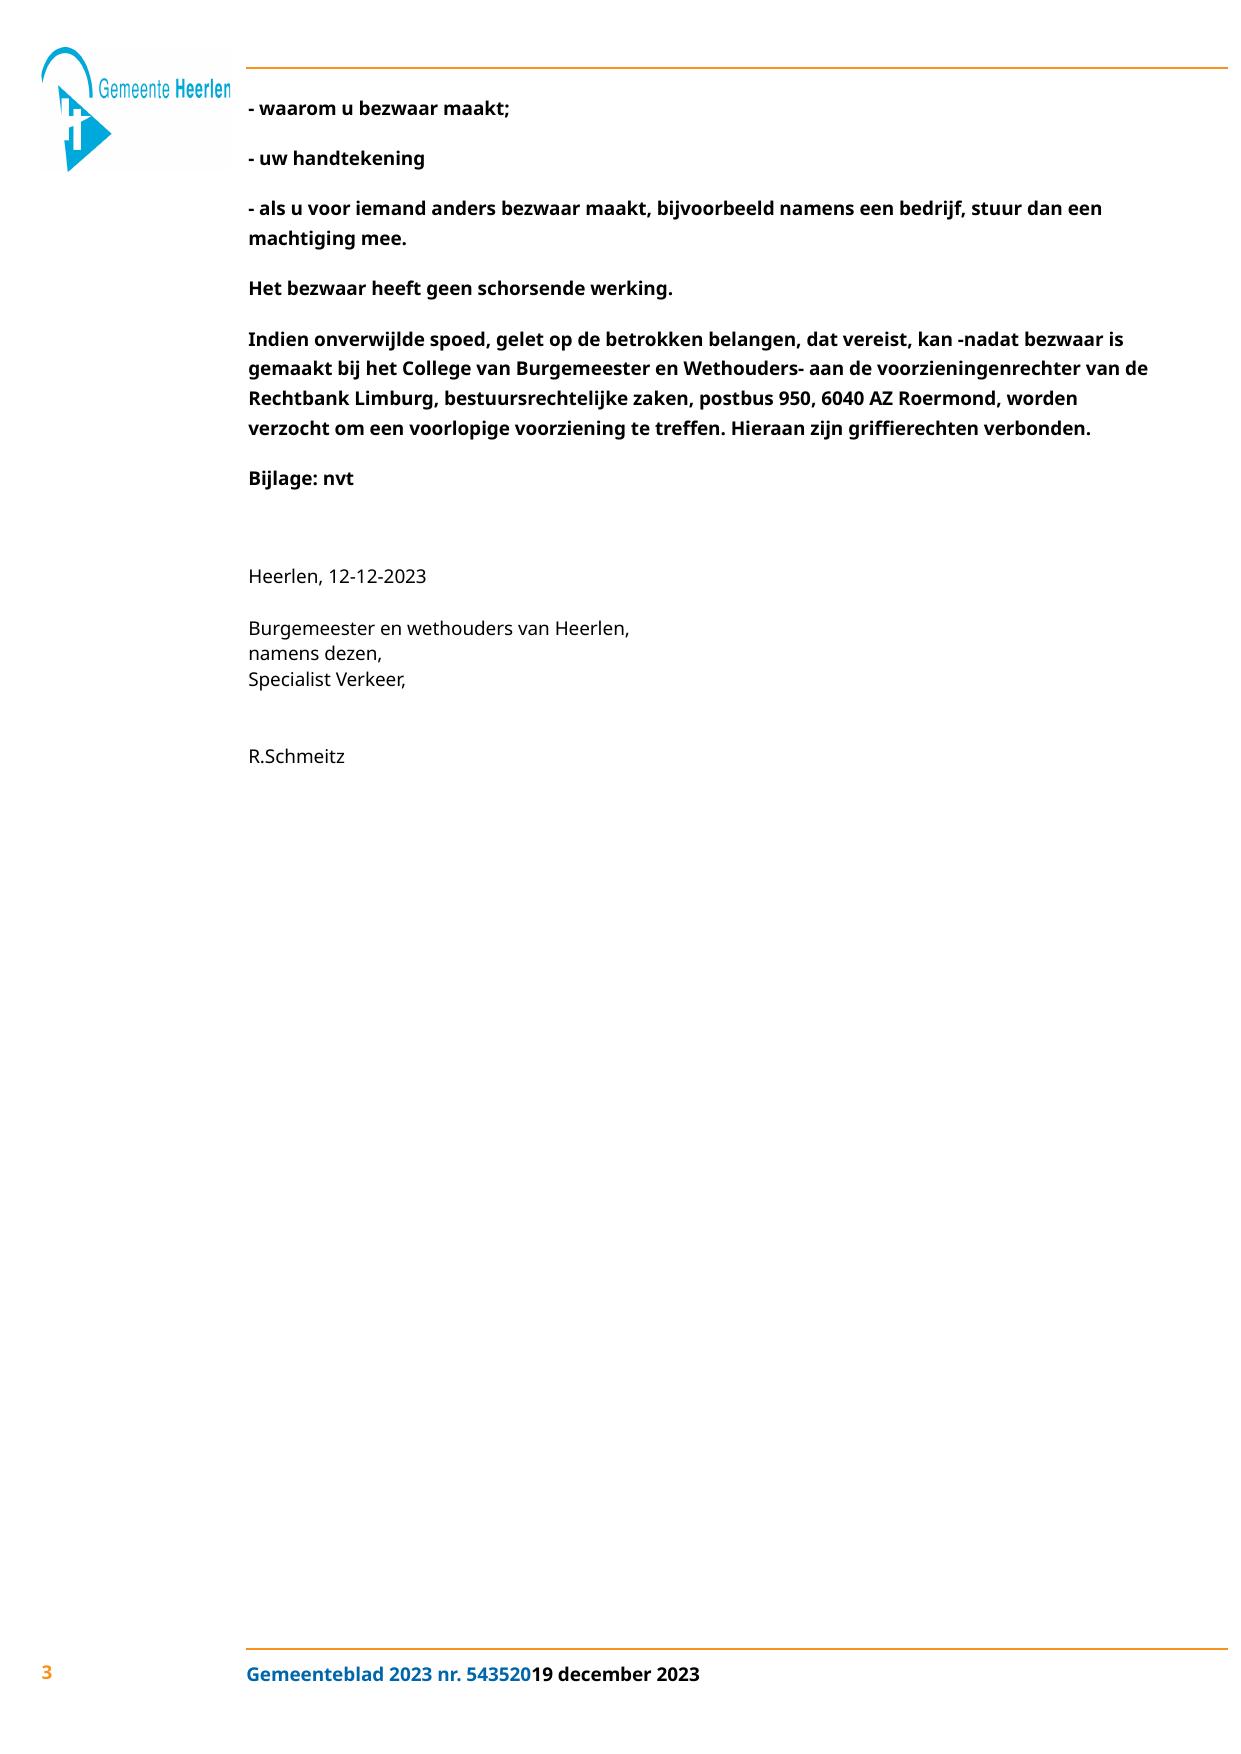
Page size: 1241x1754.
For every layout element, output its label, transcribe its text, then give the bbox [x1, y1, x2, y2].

text Indien onverwijlde spoed, gelet op de betrokken belangen, dat vereist, kan -nadat bezwaar is gemaakt bij het College van Burgemeester en Wethouders- aan de voorzieningenrechter van de Rechtbank Limburg, bestuursrechtelijke zaken, postbus 950, 6040 AZ Roermond, worden verzocht om een voorlopige voorziening te treffen. Hieraan zijn griffierechten verbonden. [248, 326, 1152, 441]
text Heerlen, 12-12-2023 [248, 563, 1152, 589]
text - als u voor iemand anders bezwaar maakt, bijvoorbeeld namens een bedrijf, stuur dan een machtiging mee. [248, 196, 1152, 251]
text Het bezwaar heeft geen schorsende werking. [248, 276, 1152, 301]
picture [41, 47, 59, 70]
picture [41, 47, 231, 172]
text - waarom u bezwaar maakt; [248, 95, 1152, 121]
text Burgemeester en wethouders van Heerlen, [248, 615, 1152, 641]
text Specialist Verkeer, [248, 666, 1152, 692]
text R.Schmeitz [248, 743, 1152, 769]
text - uw handtekening [248, 145, 1152, 171]
text namens dezen, [248, 641, 1152, 666]
text Bijlage: nvt [248, 465, 1152, 491]
